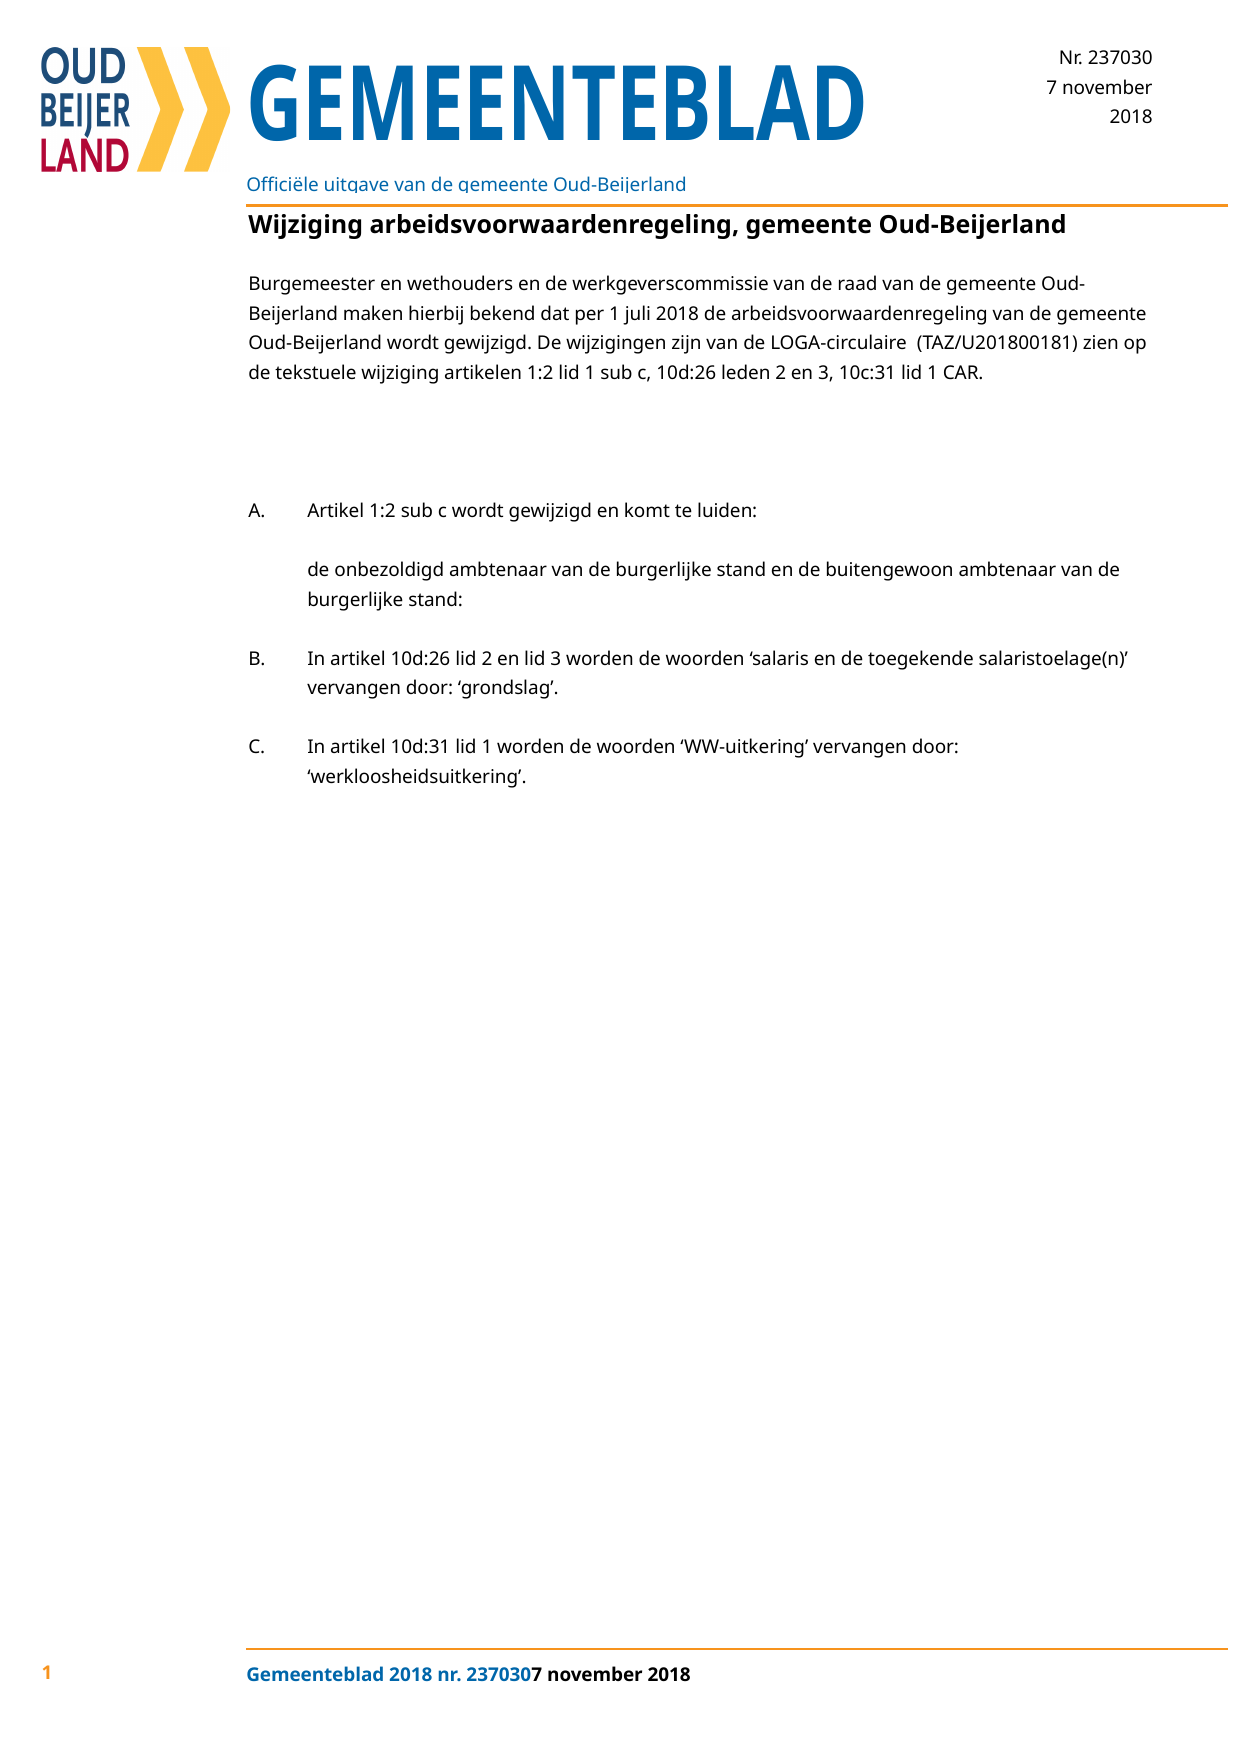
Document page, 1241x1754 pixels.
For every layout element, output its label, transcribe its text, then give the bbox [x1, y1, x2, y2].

list Artikel 1:2 sub c wordt gewijzigd en komt te luiden: [248, 497, 1152, 523]
text Wijziging arbeidsvoorwaardenregeling, gemeente Oud-Beijerland [248, 207, 1152, 241]
list In artikel 10d:26 lid 2 en lid 3 worden de woorden ‘salaris en de toegekende salaristoelage(n)’ vervangen door: ‘grondslag’. [248, 645, 1152, 700]
picture [41, 47, 231, 172]
text Burgemeester en wethouders en de werkgeverscommissie van de raad van de gemeente Oud-Beijerland maken hierbij bekend dat per 1 juli 2018 de arbeidsvoorwaardenregeling van de gemeente Oud-Beijerland wordt gewijzigd. De wijzigingen zijn van de LOGA-circulaire (TAZ/U201800181) zien op de tekstuele wijziging artikelen 1:2 lid 1 sub c, 10d:26 leden 2 en 3, 10c:31 lid 1 CAR. [248, 270, 1152, 385]
list de onbezoldigd ambtenaar van de burgerlijke stand en de buitengewoon ambtenaar van de burgerlijke stand: [248, 556, 1152, 612]
list In artikel 10d:31 lid 1 worden de woorden ‘WW-uitkering’ vervangen door: ‘werkloosheidsuitkering’. [248, 734, 1152, 789]
